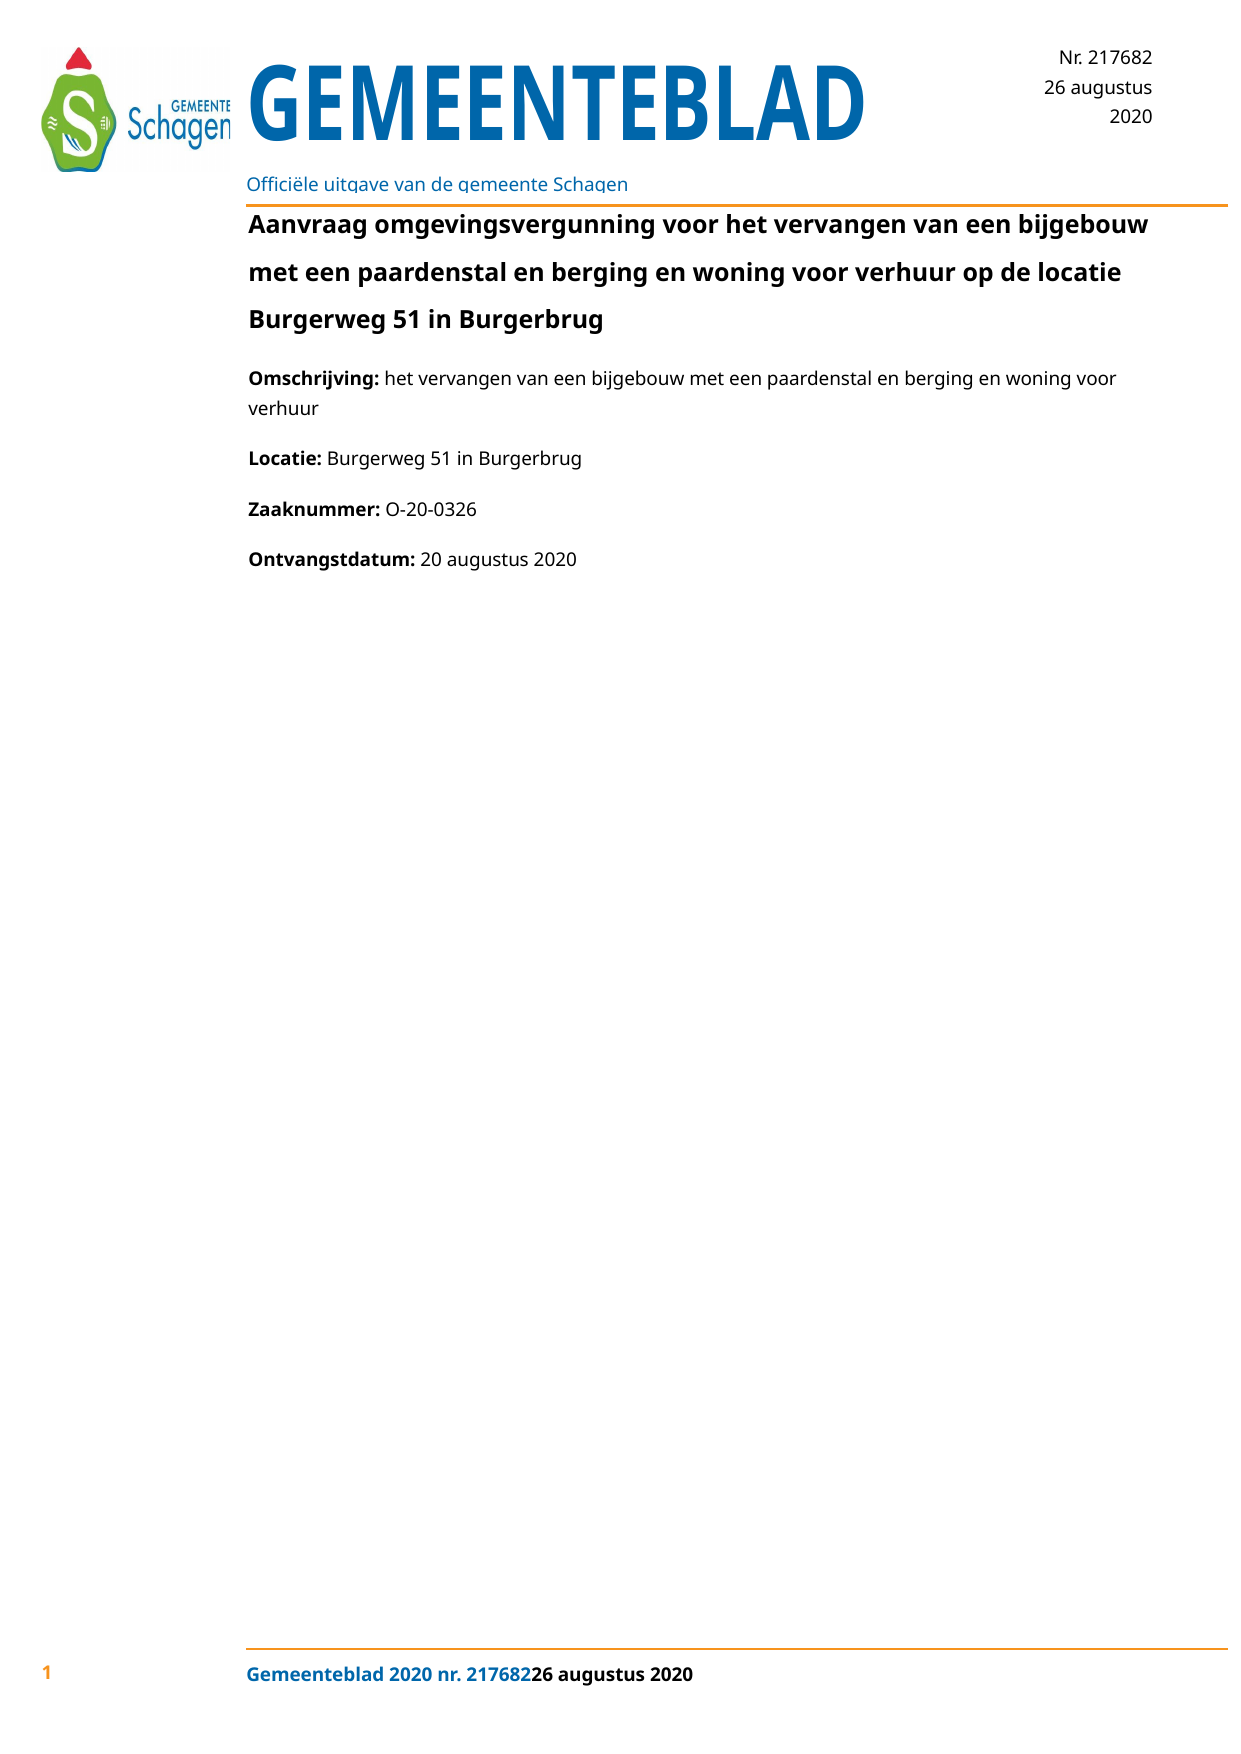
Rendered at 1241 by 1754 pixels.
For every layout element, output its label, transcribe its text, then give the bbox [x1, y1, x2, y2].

picture [41, 47, 231, 172]
text Zaaknummer: O-20-0326 [248, 496, 1152, 522]
text Ontvangstdatum: 20 augustus 2020 [248, 546, 1152, 572]
text Aanvraag omgevingsvergunning voor het vervangen van een bijgebouw met een paardenstal en berging en woning voor verhuur op de locatie Burgerweg 51 in Burgerbrug [248, 207, 1152, 336]
text Locatie: Burgerweg 51 in Burgerbrug [248, 446, 1152, 471]
text Omschrijving: het vervangen van een bijgebouw met een paardenstal en berging en woning voor verhuur [248, 366, 1152, 421]
